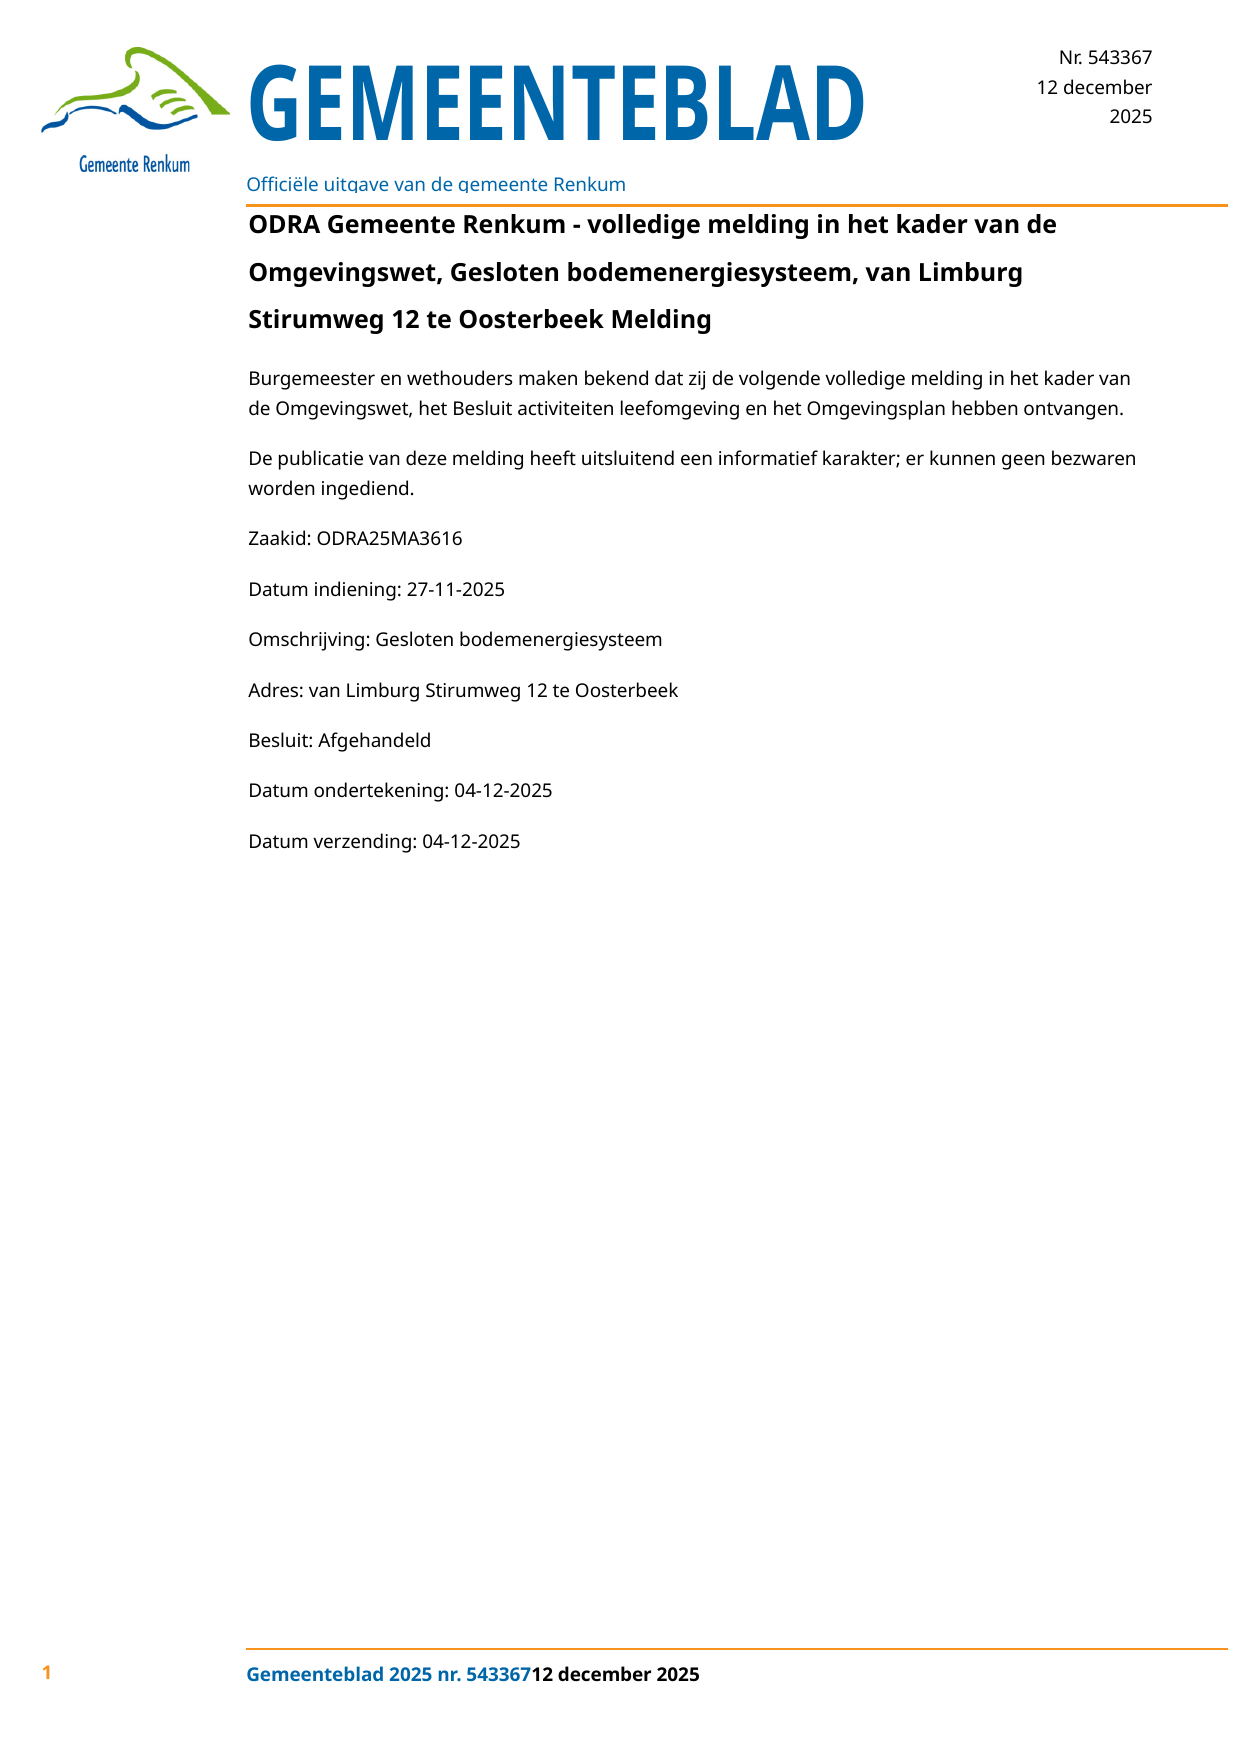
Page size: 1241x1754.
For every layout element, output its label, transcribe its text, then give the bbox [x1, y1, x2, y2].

text ODRA Gemeente Renkum - volledige melding in het kader van de Omgevingswet, Gesloten bodemenergiesysteem, van Limburg Stirumweg 12 te Oosterbeek Melding [248, 207, 1152, 336]
text De publicatie van deze melding heeft uitsluitend een informatief karakter; er kunnen geen bezwaren worden ingediend. [248, 446, 1152, 501]
text Omschrijving: Gesloten bodemenergiesysteem [248, 626, 1152, 652]
text Burgemeester en wethouders maken bekend dat zij de volgende volledige melding in het kader van de Omgevingswet, het Besluit activiteiten leefomgeving en het Omgevingsplan hebben ontvangen. [248, 366, 1152, 421]
text Datum ondertekening: 04-12-2025 [248, 778, 1152, 803]
text Datum indiening: 27-11-2025 [248, 576, 1152, 602]
text Zaakid: ODRA25MA3616 [248, 526, 1152, 551]
text Datum verzending: 04-12-2025 [248, 828, 1152, 854]
text Adres: van Limburg Stirumweg 12 te Oosterbeek [248, 677, 1152, 702]
picture [41, 47, 231, 172]
text Besluit: Afgehandeld [248, 727, 1152, 753]
